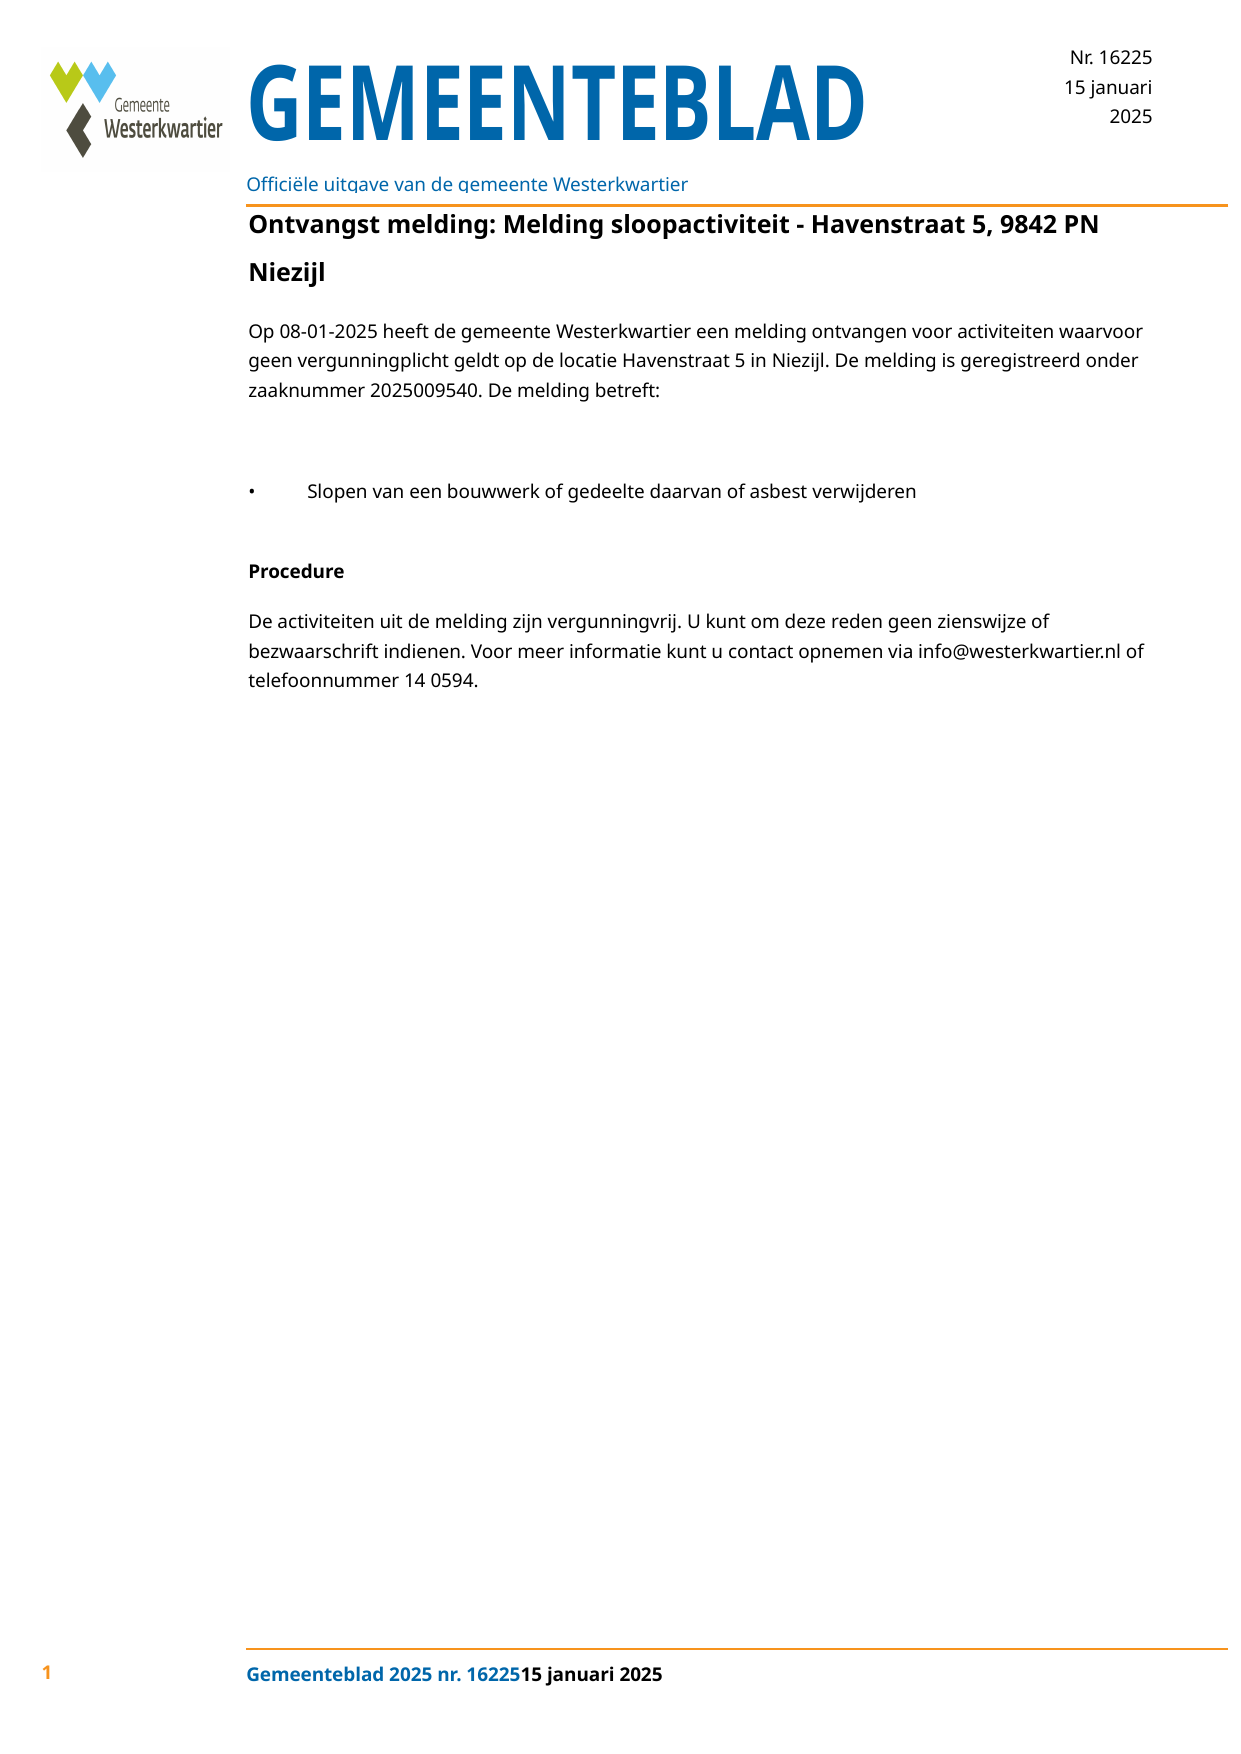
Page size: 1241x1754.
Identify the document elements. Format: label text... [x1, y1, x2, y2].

text De activiteiten uit de melding zijn vergunningvrij. U kunt om deze reden geen zienswijze of bezwaarschrift indienen. Voor meer informatie kunt u contact opnemen via info@westerkwartier.nl of telefoonnummer 14 0594. [248, 608, 1152, 693]
list Slopen van een bouwwerk of gedeelte daarvan of asbest verwijderen [248, 478, 1152, 504]
picture [41, 47, 231, 172]
text Ontvangst melding: Melding sloopactiviteit - Havenstraat 5, 9842 PN Niezijl [248, 207, 1152, 288]
text Procedure [248, 558, 1152, 584]
text Op 08-01-2025 heeft de gemeente Westerkwartier een melding ontvangen voor activiteiten waarvoor geen vergunningplicht geldt op de locatie Havenstraat 5 in Niezijl. De melding is geregistreerd onder zaaknummer 2025009540. De melding betreft: [248, 318, 1152, 403]
